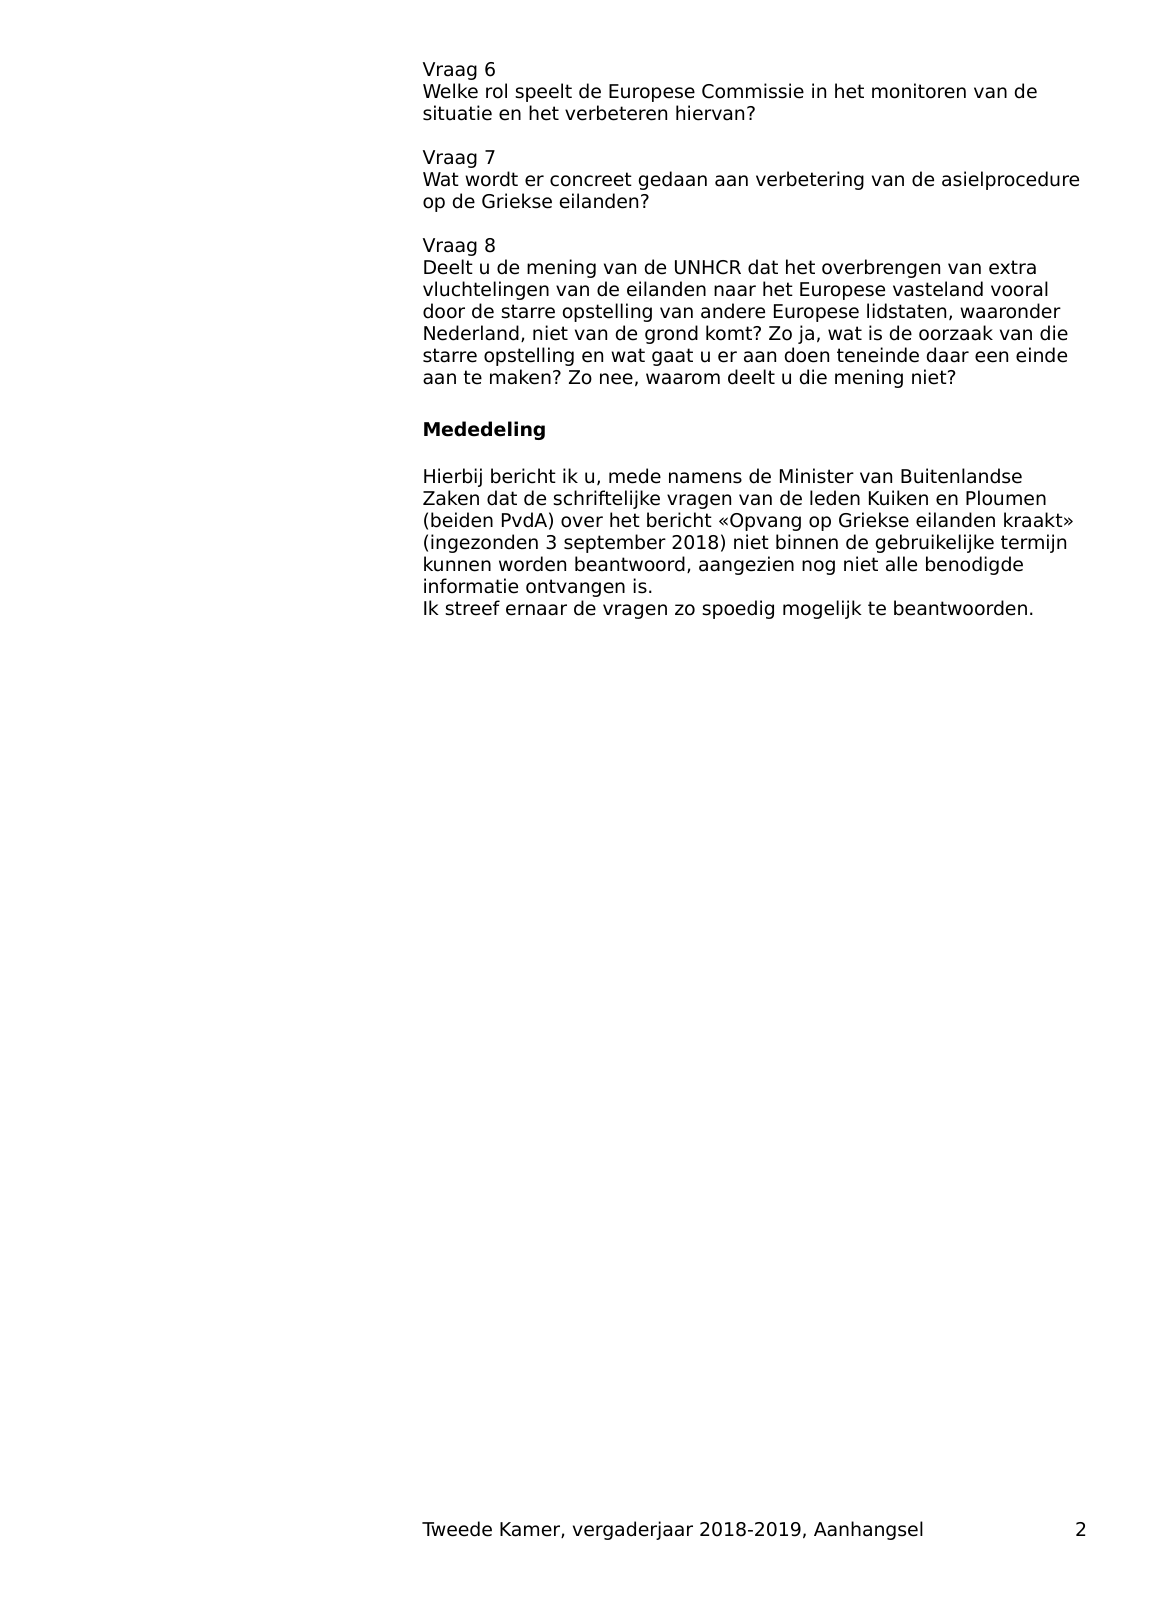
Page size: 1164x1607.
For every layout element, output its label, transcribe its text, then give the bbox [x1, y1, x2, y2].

text Vraag 8 [422, 235, 1087, 257]
text Vraag 7 [422, 147, 1087, 169]
text Wat wordt er concreet gedaan aan verbetering van de asielprocedure op de Griekse eilanden? [422, 169, 1087, 213]
text Vraag 6 [422, 59, 1087, 81]
text Ik streef ernaar de vragen zo spoedig mogelijk te beantwoorden. [422, 598, 1087, 620]
text Deelt u de mening van de UNHCR dat het overbrengen van extra vluchtelingen van de eilanden naar het Europese vasteland vooral door de starre opstelling van andere Europese lidstaten, waaronder Nederland, niet van de grond komt? Zo ja, wat is de oorzaak van die starre opstelling en wat gaat u er aan doen teneinde daar een einde aan te maken? Zo nee, waarom deelt u die mening niet? [422, 257, 1087, 389]
text Hierbij bericht ik u, mede namens de Minister van Buitenlandse Zaken dat de schriftelijke vragen van de leden Kuiken en Ploumen (beiden PvdA) over het bericht «Opvang op Griekse eilanden kraakt» (ingezonden 3 september 2018) niet binnen de gebruikelijke termijn kunnen worden beantwoord, aangezien nog niet alle benodigde informatie ontvangen is. [422, 466, 1087, 598]
subtitle Mededeling [422, 419, 1087, 441]
text Welke rol speelt de Europese Commissie in het monitoren van de situatie en het verbeteren hiervan? [422, 81, 1087, 125]
